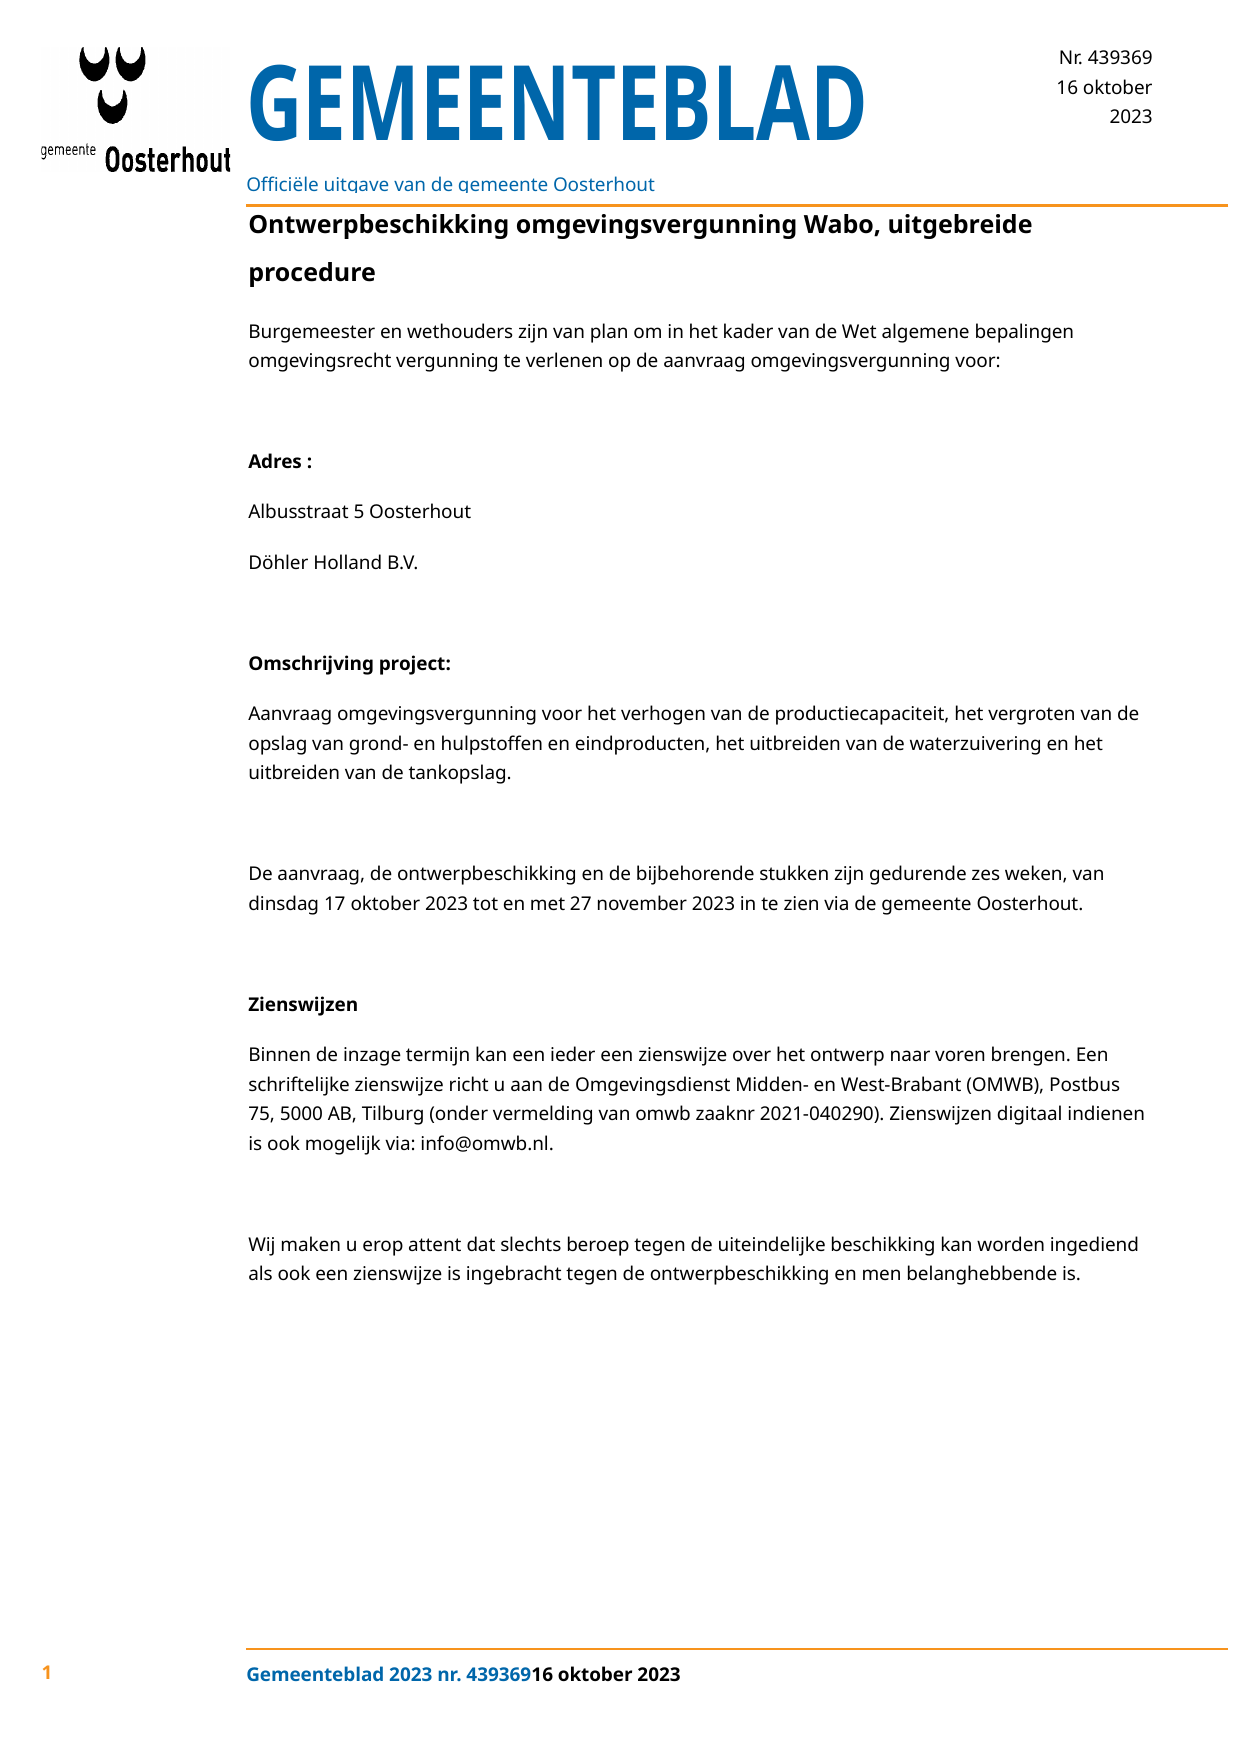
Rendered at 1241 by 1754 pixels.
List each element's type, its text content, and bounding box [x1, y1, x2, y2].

text Wij maken u erop attent dat slechts beroep tegen de uiteindelijke beschikking kan worden ingediend als ook een zienswijze is ingebracht tegen de ontwerpbeschikking en men belanghebbende is. [248, 1231, 1152, 1286]
text Aanvraag omgevingsvergunning voor het verhogen van de productiecapaciteit, het vergroten van de opslag van grond- en hulpstoffen en eindproducten, het uitbreiden van de waterzuivering en het uitbreiden van de tankopslag. [248, 700, 1152, 785]
picture [41, 47, 231, 172]
text Albusstraat 5 Oosterhout [248, 499, 1152, 524]
text Ontwerpbeschikking omgevingsvergunning Wabo, uitgebreide procedure [248, 207, 1152, 288]
text Binnen de inzage termijn kan een ieder een zienswijze over het ontwerp naar voren brengen. Een schriftelijke zienswijze richt u aan de Omgevingsdienst Midden- en West-Brabant (OMWB), Postbus 75, 5000 AB, Tilburg (onder vermelding van omwb zaaknr 2021-040290). Zienswijzen digitaal indienen is ook mogelijk via: info@omwb.nl. [248, 1041, 1152, 1156]
text Omschrijving project: [248, 650, 1152, 676]
text Döhler Holland B.V. [248, 549, 1152, 575]
text De aanvraag, de ontwerpbeschikking en de bijbehorende stukken zijn gedurende zes weken, van dinsdag 17 oktober 2023 tot en met 27 november 2023 in te zien via de gemeente Oosterhout. [248, 860, 1152, 916]
text Adres : [248, 448, 1152, 474]
text Burgemeester en wethouders zijn van plan om in het kader van de Wet algemene bepalingen omgevingsrecht vergunning te verlenen op de aanvraag omgevingsvergunning voor: [248, 318, 1152, 373]
text Zienswijzen [248, 991, 1152, 1017]
